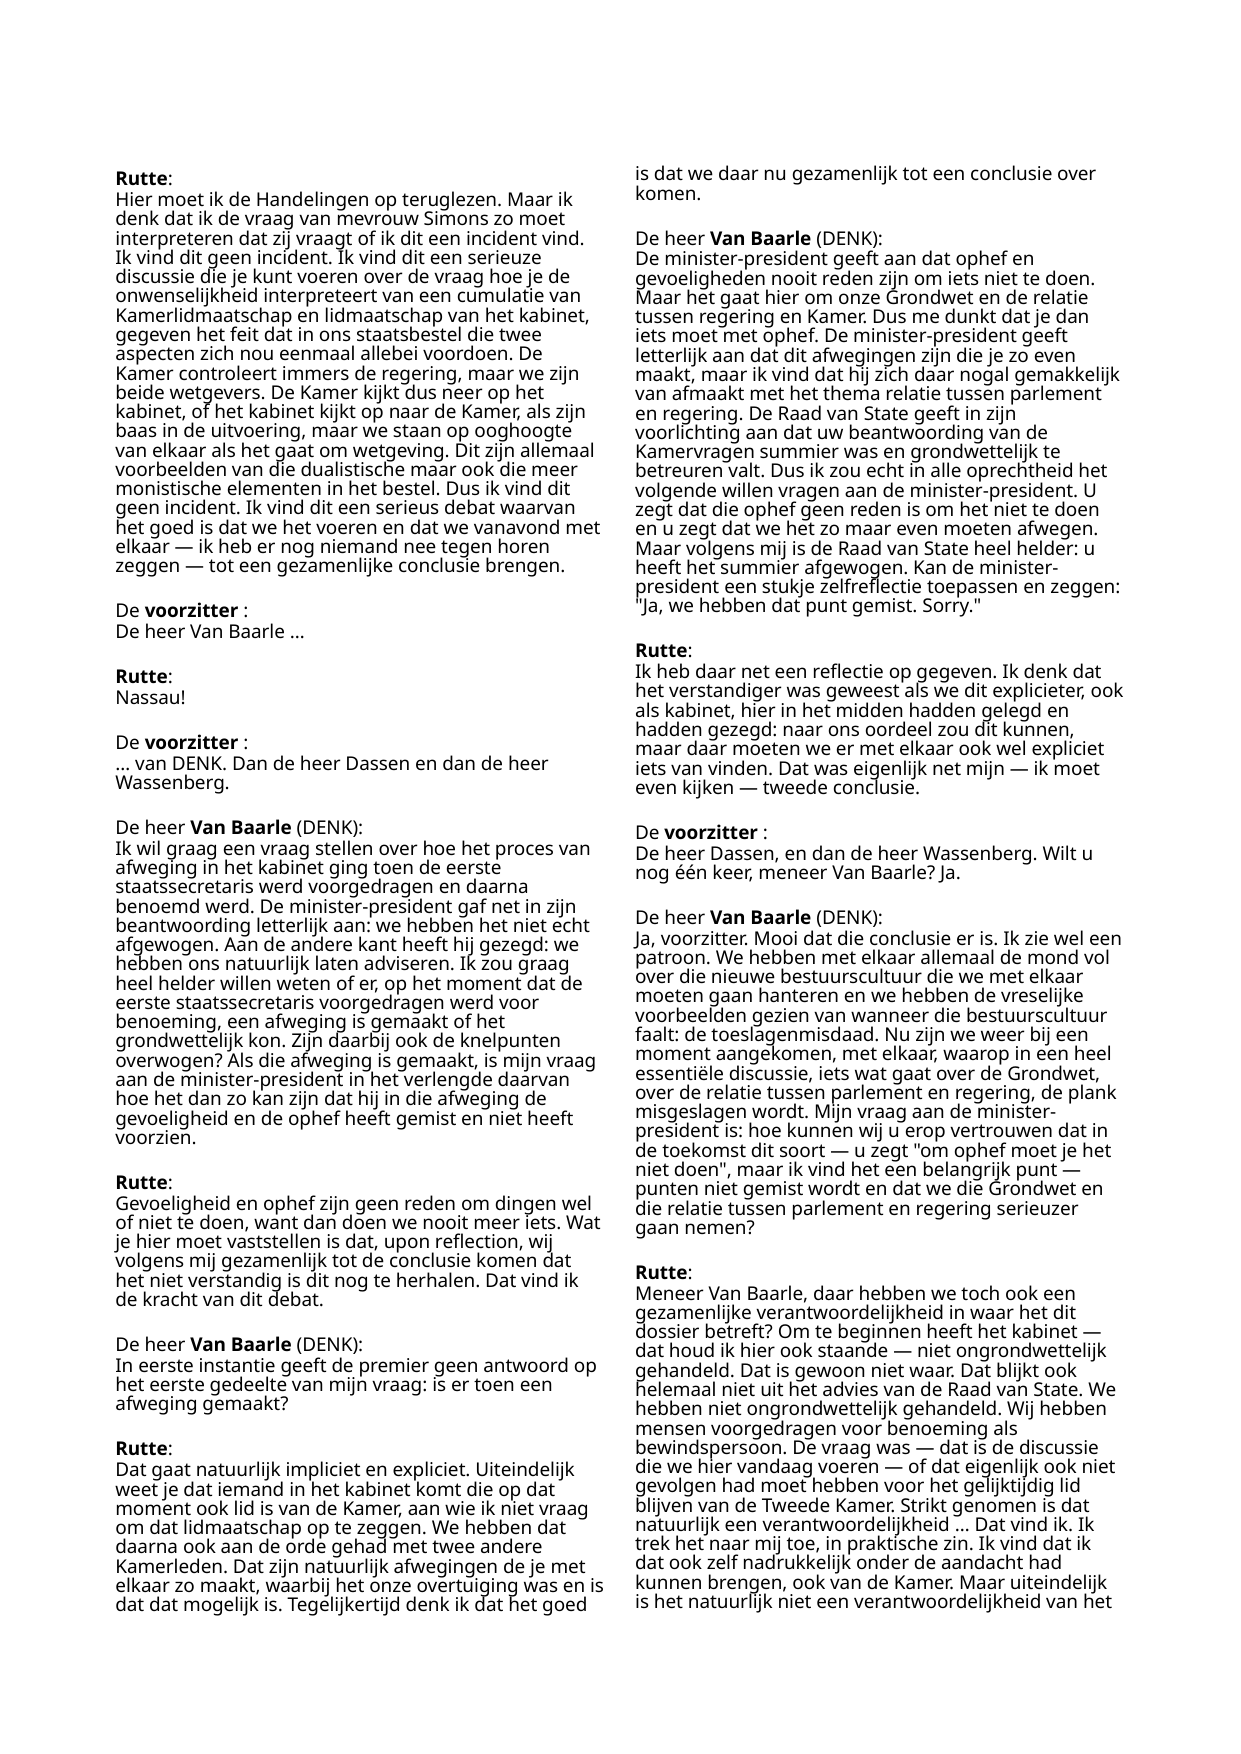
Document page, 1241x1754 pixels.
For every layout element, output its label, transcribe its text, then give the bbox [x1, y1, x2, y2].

text is dat we daar nu gezamenlijk tot een conclusie over komen. [635, 165, 1125, 204]
text De heer Van Baarle (DENK): [115, 1331, 605, 1357]
text Rutte: [115, 663, 605, 689]
text In eerste instantie geeft de premier geen antwoord op het eerste gedeelte van mijn vraag: is er toen een afweging gemaakt? [115, 1357, 605, 1415]
text De heer Van Baarle (DENK): [635, 904, 1125, 930]
text Gevoeligheid en ophef zijn geen reden om dingen wel of niet te doen, want dan doen we nooit meer iets. Wat je hier moet vaststellen is dat, upon reflection, wij volgens mij gezamenlijk tot de conclusie komen dat het niet verstandig is dit nog te herhalen. Dat vind ik de kracht van dit debat. [115, 1195, 605, 1310]
text De voorzitter : [115, 597, 605, 623]
text De heer Van Baarle … [115, 623, 605, 642]
text Rutte: [635, 1259, 1125, 1284]
text Hier moet ik de Handelingen op teruglezen. Maar ik denk dat ik de vraag van mevrouw Simons zo moet interpreteren dat zij vraagt of ik dit een incident vind. Ik vind dit geen incident. Ik vind dit een serieuze discussie die je kunt voeren over de vraag hoe je de onwenselijkheid interpreteert van een cumulatie van Kamerlidmaatschap en lidmaatschap van het kabinet, gegeven het feit dat in ons staatsbestel die twee aspecten zich nou eenmaal allebei voordoen. De Kamer controleert immers de regering, maar we zijn beide wetgevers. De Kamer kijkt dus neer op het kabinet, of het kabinet kijkt op naar de Kamer, als zijn baas in de uitvoering, maar we staan op ooghoogte van elkaar als het gaat om wetgeving. Dit zijn allemaal voorbeelden van die dualistische maar ook die meer monistische elementen in het bestel. Dus ik vind dit geen incident. Ik vind dit een serieus debat waarvan het goed is dat we het voeren en dat we vanavond met elkaar — ik heb er nog niemand nee tegen horen zeggen — tot een gezamenlijke conclusie brengen. [115, 191, 605, 576]
text Rutte: [115, 1436, 605, 1461]
text Ja, voorzitter. Mooi dat die conclusie er is. Ik zie wel een patroon. We hebben met elkaar allemaal de mond vol over die nieuwe bestuurscultuur die we met elkaar moeten gaan hanteren en we hebben de vreselijke voorbeelden gezien van wanneer die bestuurscultuur faalt: de toeslagenmisdaad. Nu zijn we weer bij een moment aangekomen, met elkaar, waarop in een heel essentiële discussie, iets wat gaat over de Grondwet, over de relatie tussen parlement en regering, de plank misgeslagen wordt. Mijn vraag aan de minister-president is: hoe kunnen wij u erop vertrouwen dat in de toekomst dit soort — u zegt "om ophef moet je het niet doen", maar ik vind het een belangrijk punt — punten niet gemist wordt en dat we die Grondwet en die relatie tussen parlement en regering serieuzer gaan nemen? [635, 930, 1125, 1238]
text Dat gaat natuurlijk impliciet en expliciet. Uiteindelijk weet je dat iemand in het kabinet komt die op dat moment ook lid is van de Kamer, aan wie ik niet vraag om dat lidmaatschap op te zeggen. We hebben dat daarna ook aan de orde gehad met twee andere Kamerleden. Dat zijn natuurlijk afwegingen de je met elkaar zo maakt, waarbij het onze overtuiging was en is dat dat mogelijk is. Tegelijkertijd denk ik dat het goed [115, 1461, 605, 1615]
text De voorzitter : [115, 729, 605, 755]
text De heer Van Baarle (DENK): [115, 814, 605, 840]
text De minister-president geeft aan dat ophef en gevoeligheden nooit reden zijn om iets niet te doen. Maar het gaat hier om onze Grondwet en de relatie tussen regering en Kamer. Dus me dunkt dat je dan iets moet met ophef. De minister-president geeft letterlijk aan dat dit afwegingen zijn die je zo even maakt, maar ik vind dat hij zich daar nogal gemakkelijk van afmaakt met het thema relatie tussen parlement en regering. De Raad van State geeft in zijn voorlichting aan dat uw beantwoording van de Kamervragen summier was en grondwettelijk te betreuren valt. Dus ik zou echt in alle oprechtheid het volgende willen vragen aan de minister-president. U zegt dat die ophef geen reden is om het niet te doen en u zegt dat we het zo maar even moeten afwegen. Maar volgens mij is de Raad van State heel helder: u heeft het summier afgewogen. Kan de minister-president een stukje zelfreflectie toepassen en zeggen: "Ja, we hebben dat punt gemist. Sorry." [635, 250, 1125, 617]
text Rutte: [635, 637, 1125, 663]
text De heer Van Baarle (DENK): [635, 225, 1125, 250]
text Ik wil graag een vraag stellen over hoe het proces van afweging in het kabinet ging toen de eerste staatssecretaris werd voorgedragen en daarna benoemd werd. De minister-president gaf net in zijn beantwoording letterlijk aan: we hebben het niet echt afgewogen. Aan de andere kant heeft hij gezegd: we hebben ons natuurlijk laten adviseren. Ik zou graag heel helder willen weten of er, op het moment dat de eerste staatssecretaris voorgedragen werd voor benoeming, een afweging is gemaakt of het grondwettelijk kon. Zijn daarbij ook de knelpunten overwogen? Als die afweging is gemaakt, is mijn vraag aan de minister-president in het verlengde daarvan hoe het dan zo kan zijn dat hij in die afweging de gevoeligheid en de ophef heeft gemist en niet heeft voorzien. [115, 840, 605, 1148]
text De voorzitter : [635, 819, 1125, 844]
text Rutte: [115, 1169, 605, 1195]
text Nassau! [115, 689, 605, 708]
text … van DENK. Dan de heer Dassen en dan de heer Wassenberg. [115, 755, 605, 793]
text De heer Dassen, en dan de heer Wassenberg. Wilt u nog één keer, meneer Van Baarle? Ja. [635, 844, 1125, 883]
text Meneer Van Baarle, daar hebben we toch ook een gezamenlijke verantwoordelijkheid in waar het dit dossier betreft? Om te beginnen heeft het kabinet — dat houd ik hier ook staande — niet ongrondwettelijk gehandeld. Dat is gewoon niet waar. Dat blijkt ook helemaal niet uit het advies van de Raad van State. We hebben niet ongrondwettelijk gehandeld. Wij hebben mensen voorgedragen voor benoeming als bewindspersoon. De vraag was — dat is de discussie die we hier vandaag voeren — of dat eigenlijk ook niet gevolgen had moet hebben voor het gelijktijdig lid blijven van de Tweede Kamer. Strikt genomen is dat natuurlijk een verantwoordelijkheid … Dat vind ik. Ik trek het naar mij toe, in praktische zin. Ik vind dat ik dat ook zelf nadrukkelijk onder de aandacht had kunnen brengen, ook van de Kamer. Maar uiteindelijk is het natuurlijk niet een verantwoordelijkheid van het [635, 1284, 1125, 1612]
text Ik heb daar net een reflectie op gegeven. Ik denk dat het verstandiger was geweest als we dit explicieter, ook als kabinet, hier in het midden hadden gelegd en hadden gezegd: naar ons oordeel zou dit kunnen, maar daar moeten we er met elkaar ook wel expliciet iets van vinden. Dat was eigenlijk net mijn — ik moet even kijken — tweede conclusie. [635, 663, 1125, 798]
text Rutte: [115, 165, 605, 191]
